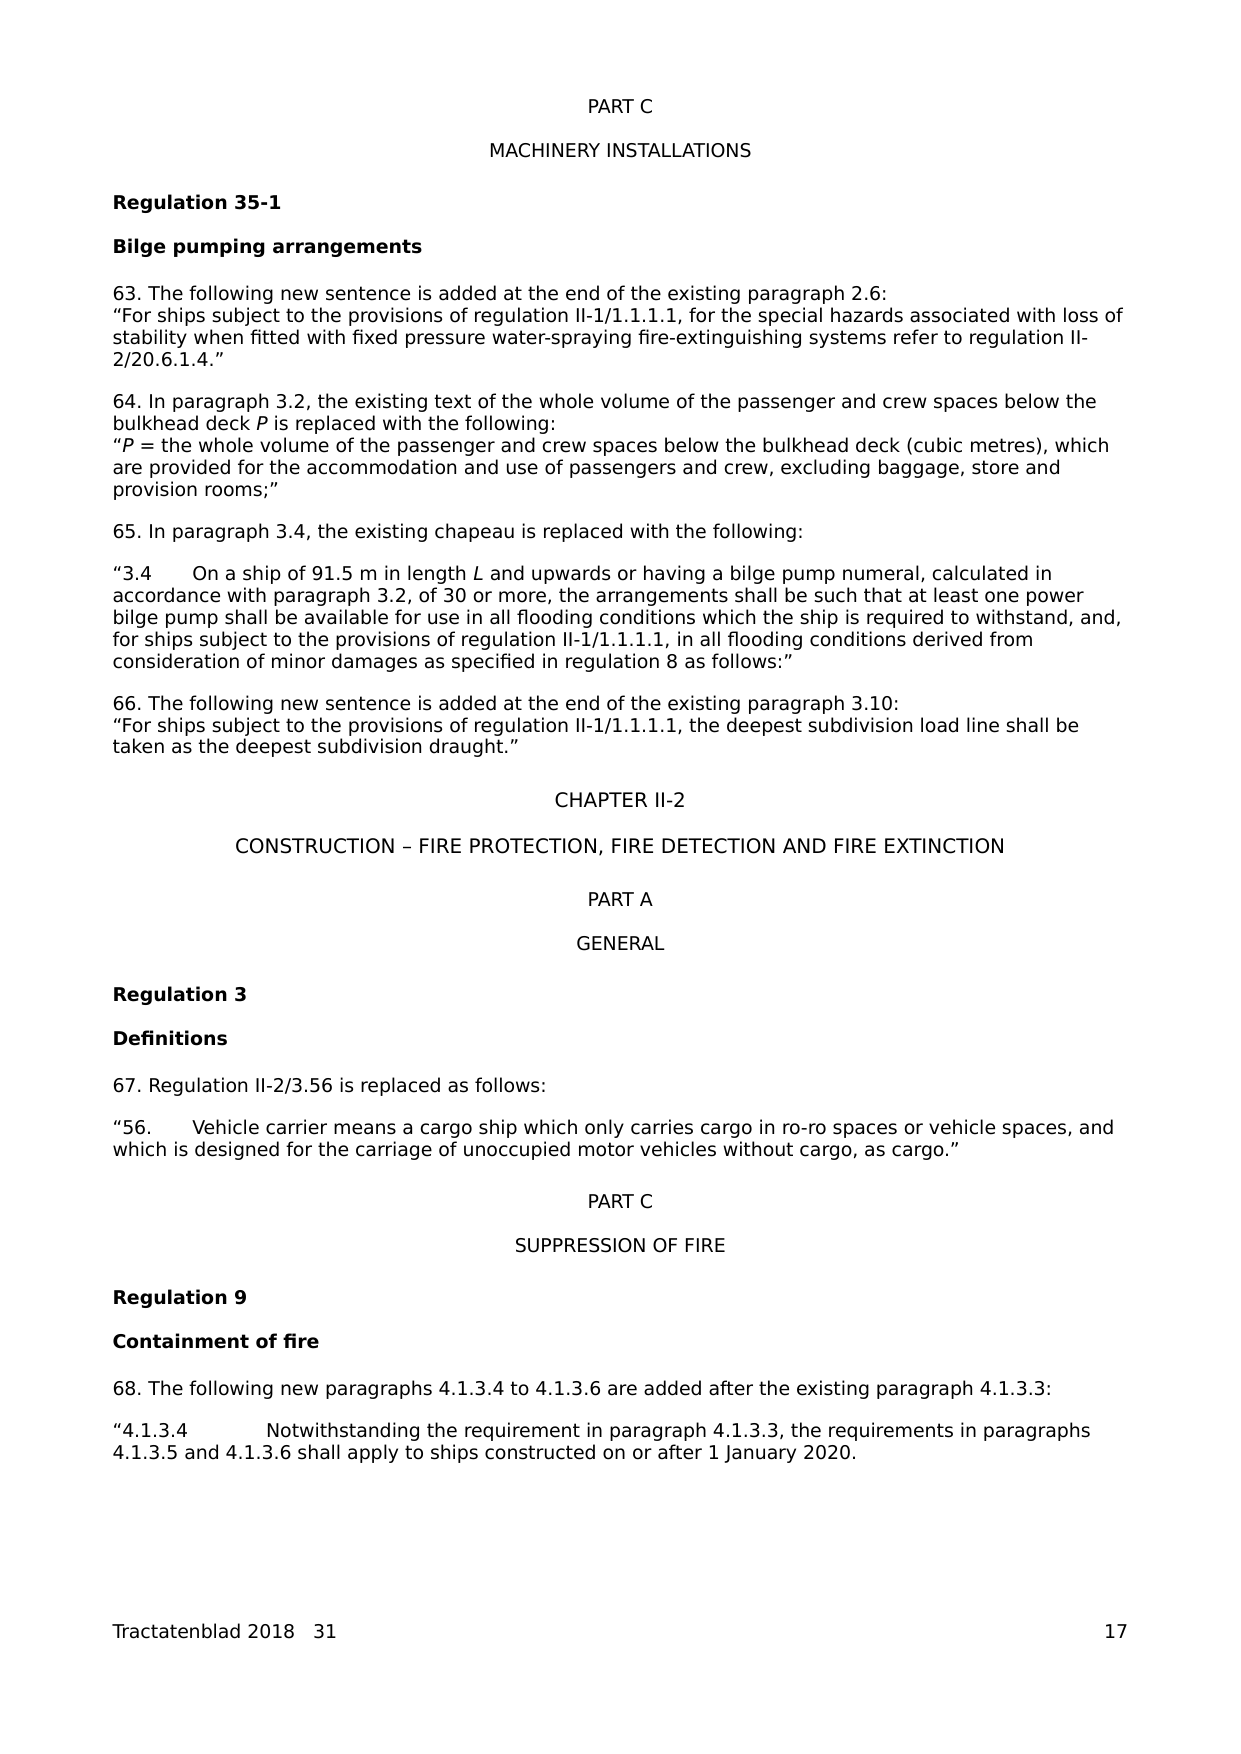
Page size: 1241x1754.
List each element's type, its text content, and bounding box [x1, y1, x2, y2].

text 64. In paragraph 3.2, the existing text of the whole volume of the passenger and crew spaces below the bulkhead deck P is replaced with the following: [112, 391, 1128, 435]
subtitle PART C MACHINERY INSTALLATIONS [112, 96, 1128, 162]
text 68. The following new paragraphs 4.1.3.4 to 4.1.3.6 are added after the existing paragraph 4.1.3.3: [112, 1378, 1128, 1400]
text “For ships subject to the provisions of regulation II-1/1.1.1.1, the deepest subdivision load line shall be taken as the deepest subdivision draught.” [112, 714, 1128, 758]
subtitle CHAPTER II-2 CONSTRUCTION – FIRE PROTECTION, FIRE DETECTION AND FIRE EXTINCTION [112, 788, 1128, 858]
subtitle Regulation 35-1 Bilge pumping arrangements [112, 192, 1128, 258]
text 65. In paragraph 3.4, the existing chapeau is replaced with the following: [112, 521, 1128, 543]
text “4.1.3.4 Notwithstanding the requirement in paragraph 4.1.3.3, the requirements in paragraphs 4.1.3.5 and 4.1.3.6 shall apply to ships constructed on or after 1 January 2020. [112, 1420, 1128, 1464]
text 66. The following new sentence is added at the end of the existing paragraph 3.10: [112, 692, 1128, 714]
text 63. The following new sentence is added at the end of the existing paragraph 2.6: [112, 283, 1128, 305]
text “For ships subject to the provisions of regulation II-1/1.1.1.1, for the special hazards associated with loss of stability when fitted with fixed pressure water-spraying fire-extinguishing systems refer to regulation II-2/20.6.1.4.” [112, 305, 1128, 371]
subtitle PART A GENERAL [112, 888, 1128, 954]
text “3.4 On a ship of 91.5 m in length L and upwards or having a bilge pump numeral, calculated in accordance with paragraph 3.2, of 30 or more, the arrangements shall be such that at least one power bilge pump shall be available for use in all flooding conditions which the ship is required to withstand, and, for ships subject to the provisions of regulation II-1/1.1.1.1, in all flooding conditions derived from consideration of minor damages as specified in regulation 8 as follows:” [112, 563, 1128, 672]
text 67. Regulation II-2/3.56 is replaced as follows: [112, 1075, 1128, 1097]
subtitle Regulation 9 Containment of fire [112, 1287, 1128, 1353]
text “P = the whole volume of the passenger and crew spaces below the bulkhead deck (cubic metres), which are provided for the accommodation and use of passengers and crew, excluding baggage, store and provision rooms;” [112, 435, 1128, 501]
text “56. Vehicle carrier means a cargo ship which only carries cargo in ro-ro spaces or vehicle spaces, and which is designed for the carriage of unoccupied motor vehicles without cargo, as cargo.” [112, 1117, 1128, 1161]
subtitle PART C SUPPRESSION OF FIRE [112, 1191, 1128, 1257]
subtitle Regulation 3 Definitions [112, 984, 1128, 1050]
